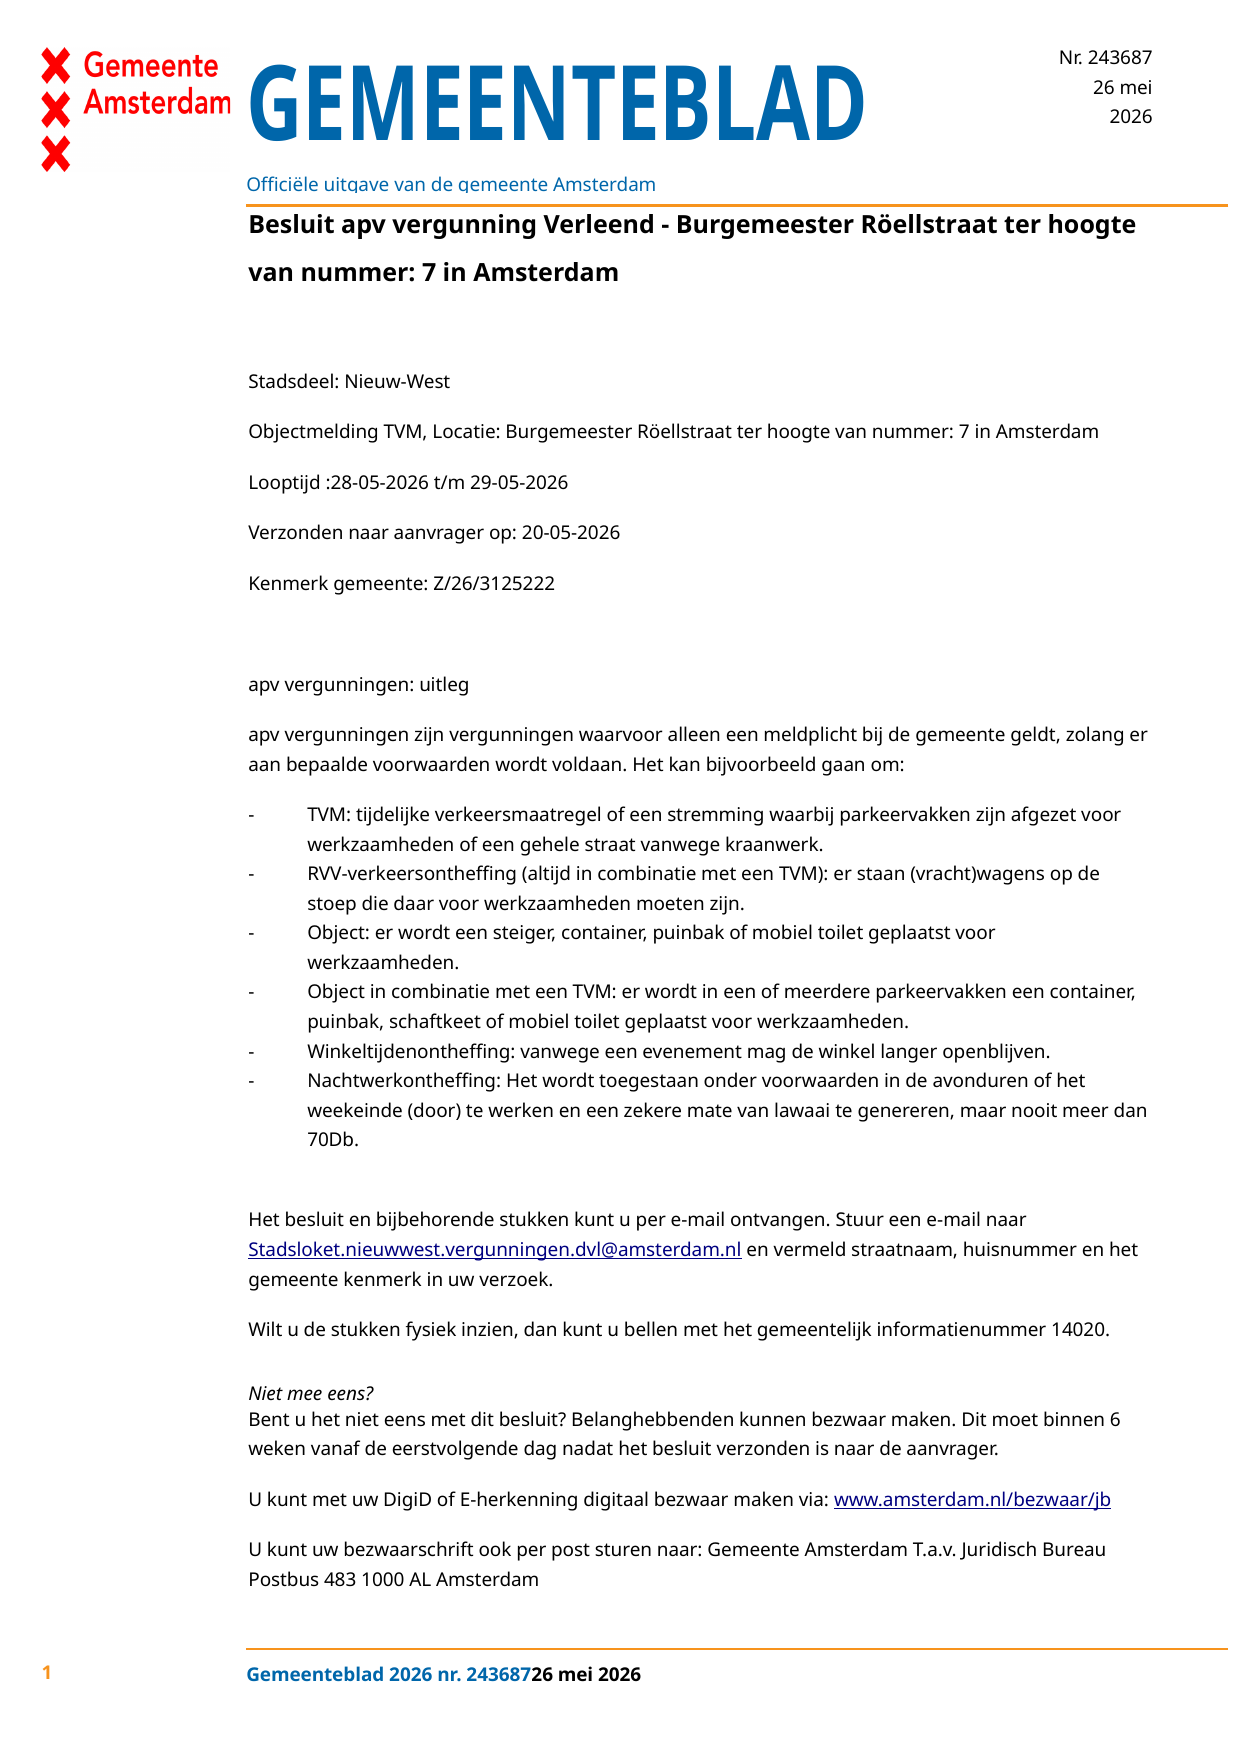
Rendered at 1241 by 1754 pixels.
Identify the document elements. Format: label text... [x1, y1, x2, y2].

picture [41, 47, 231, 172]
text Bent u het niet eens met dit besluit? Belanghebbenden kunnen bezwaar maken. Dit moet binnen 6 weken vanaf de eerstvolgende dag nadat het besluit verzonden is naar de aanvrager. [248, 1406, 1152, 1461]
list Object in combinatie met een TVM: er wordt in een of meerdere parkeervakken een container, puinbak, schaftkeet of mobiel toilet geplaatst voor werkzaamheden. [248, 979, 1152, 1034]
text apv vergunningen zijn vergunningen waarvoor alleen een meldplicht bij de gemeente geldt, zolang er aan bepaalde voorwaarden wordt voldaan. Het kan bijvoorbeeld gaan om: [248, 721, 1152, 777]
text U kunt met uw DigiD of E-herkenning digitaal bezwaar maken via: www.amsterdam.nl/bezwaar/jb [248, 1486, 1152, 1512]
list RVV-verkeersontheffing (altijd in combinatie met een TVM): er staan (vracht)wagens op de stoep die daar voor werkzaamheden moeten zijn. [248, 860, 1152, 916]
text Besluit apv vergunning Verleend - Burgemeester Röellstraat ter hoogte van nummer: 7 in Amsterdam [248, 207, 1152, 288]
list Winkeltijdenontheffing: vanwege een evenement mag de winkel langer openblijven. [248, 1038, 1152, 1064]
list Object: er wordt een steiger, container, puinbak of mobiel toilet geplaatst voor werkzaamheden. [248, 919, 1152, 975]
text Stadsdeel: Nieuw-West [248, 368, 1152, 394]
text Verzonden naar aanvrager op: 20-05-2026 [248, 519, 1152, 545]
text U kunt uw bezwaarschrift ook per post sturen naar: Gemeente Amsterdam T.a.v. Juridisch Bureau Postbus 483 1000 AL Amsterdam [248, 1536, 1152, 1592]
text Looptijd :28-05-2026 t/m 29-05-2026 [248, 469, 1152, 495]
list Nachtwerkontheffing: Het wordt toegestaan onder voorwaarden in de avonduren of het weekeinde (door) te werken en een zekere mate van lawaai te genereren, maar nooit meer dan 70Db. [248, 1067, 1152, 1152]
text Kenmerk gemeente: Z/26/3125222 [248, 570, 1152, 596]
text Objectmelding TVM, Locatie: Burgemeester Röellstraat ter hoogte van nummer: 7 in Amsterdam [248, 419, 1152, 444]
text Niet mee eens? [248, 1380, 1152, 1406]
text Wilt u de stukken fysiek inzien, dan kunt u bellen met het gemeentelijk informatienummer 14020. [248, 1316, 1152, 1342]
list TVM: tijdelijke verkeersmaatregel of een stremming waarbij parkeervakken zijn afgezet voor werkzaamheden of een gehele straat vanwege kraanwerk. [248, 801, 1152, 857]
text apv vergunningen: uitleg [248, 671, 1152, 697]
text Het besluit en bijbehorende stukken kunt u per e-mail ontvangen. Stuur een e-mail naar Stadsloket.nieuwwest.vergunningen.dvl@amsterdam.nl en vermeld straatnaam, huisnummer en het gemeente kenmerk in uw verzoek. [248, 1207, 1152, 1292]
